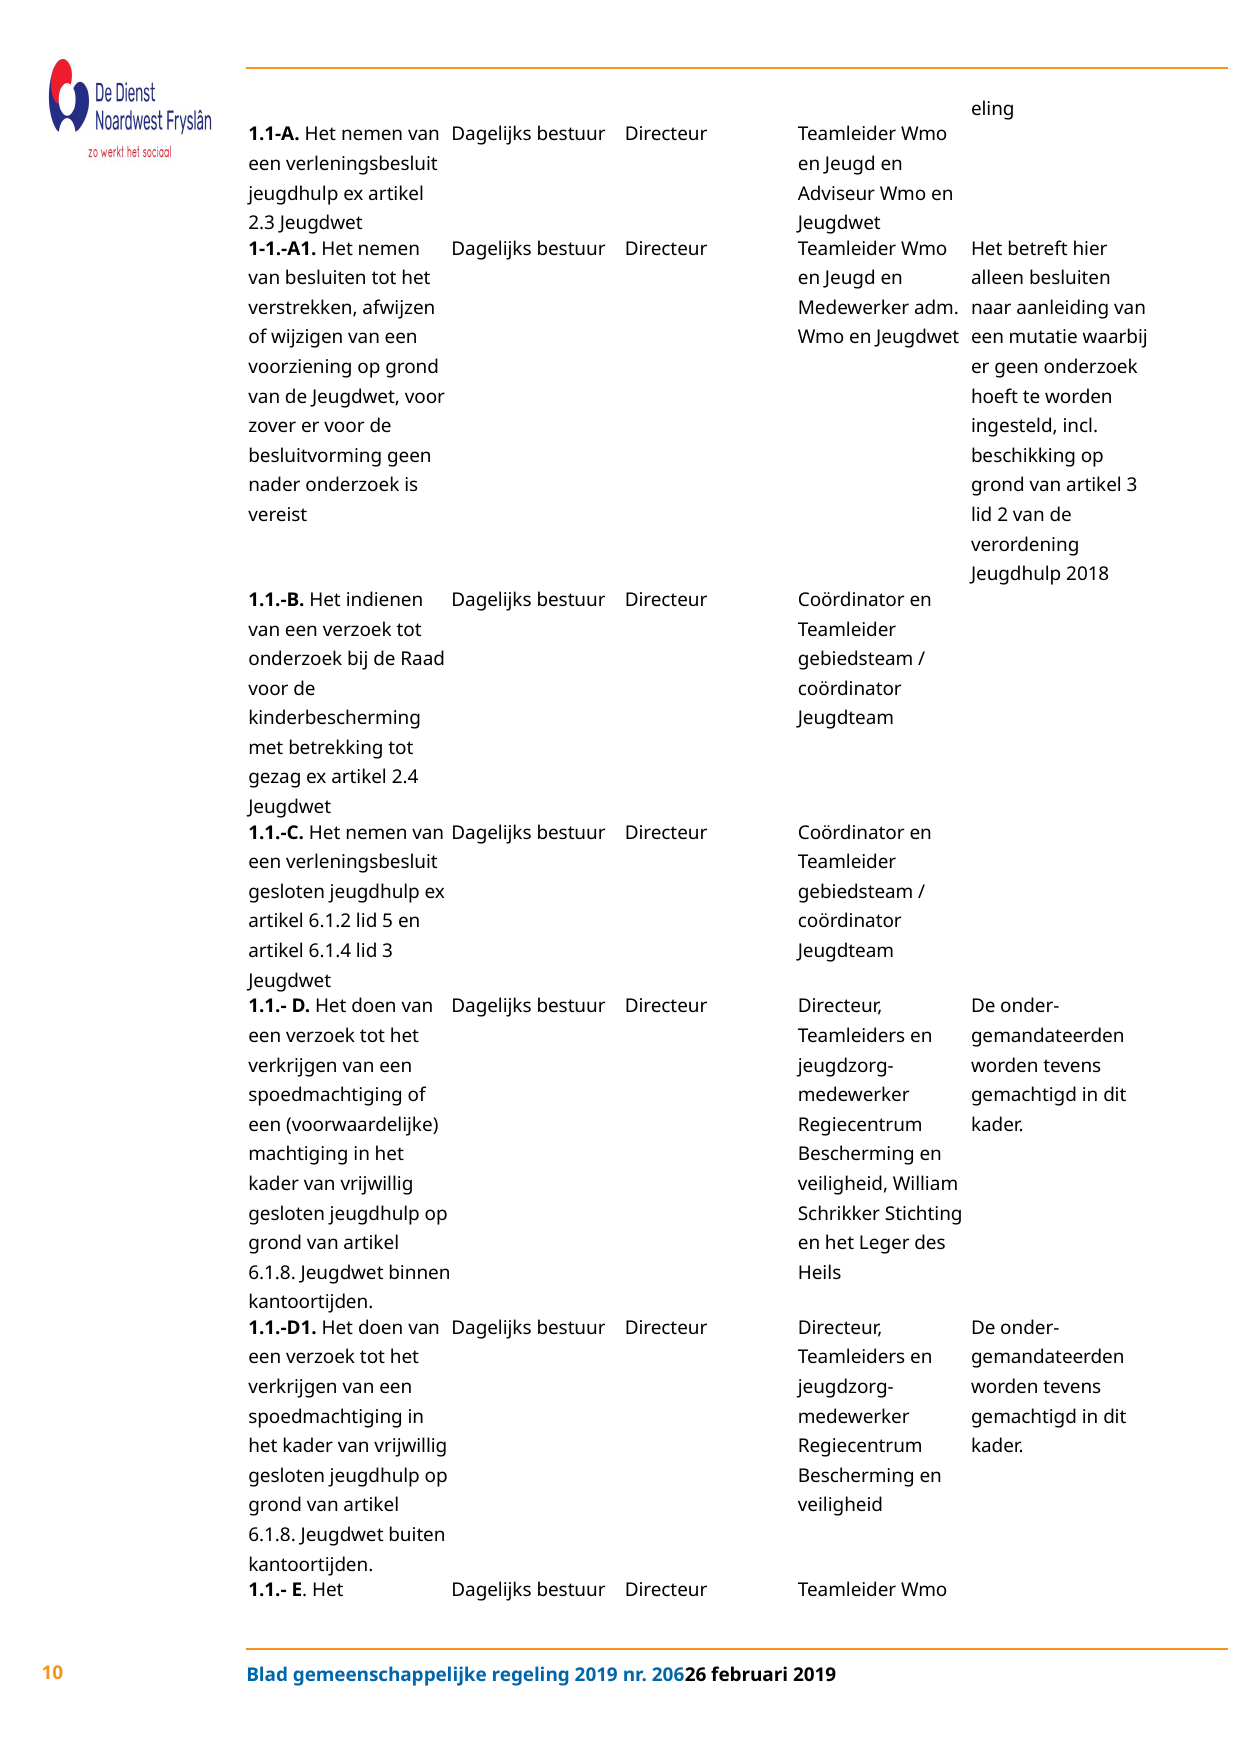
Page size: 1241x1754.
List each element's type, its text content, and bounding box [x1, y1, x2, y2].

table_cell Dagelijks bestuur [451, 1314, 624, 1577]
table_cell Directeur, Teamleiders en jeugdzorg-medewerker Regiecentrum Bescherming en veiligheid [798, 1314, 971, 1577]
table_cell Teamleider Wmo en Jeugd en Adviseur Wmo en Jeugdwet [798, 121, 971, 235]
table_cell Teamleider Wmo en Jeugd en Medewerker adm. Wmo en Jeugdwet [798, 235, 971, 586]
table_cell [798, 95, 971, 121]
table_cell 1.1.-C. Het nemen van een verleningsbesluit gesloten jeugdhulp ex artikel 6.1.2 lid 5 en artikel 6.1.4 lid 3 Jeugdwet [248, 819, 451, 993]
table_cell De onder- gemandateerden worden tevens gemachtigd in dit kader. [971, 993, 1152, 1314]
table_cell Directeur [625, 819, 798, 993]
table_cell 1.1.-B. Het indienen van een verzoek tot onderzoek bij de Raad voor de kinderbescherming met betrekking tot gezag ex artikel 2.4 Jeugdwet [248, 586, 451, 819]
table_cell [248, 95, 451, 121]
table_cell Dagelijks bestuur [451, 121, 624, 235]
table_cell [971, 819, 1152, 993]
table_cell Directeur [625, 993, 798, 1314]
table_cell Dagelijks bestuur [451, 1577, 624, 1602]
table_cell De onder- gemandateerden worden tevens gemachtigd in dit kader. [971, 1314, 1152, 1577]
table_cell Directeur [625, 1314, 798, 1577]
table_cell Coördinator en Teamleider gebiedsteam / coördinator Jeugdteam [798, 586, 971, 819]
table_cell Dagelijks bestuur [451, 993, 624, 1314]
table_cell Dagelijks bestuur [451, 235, 624, 586]
table_cell 1.1.- E. Het [248, 1577, 451, 1602]
table_cell [971, 121, 1152, 235]
table_cell Directeur [625, 1577, 798, 1602]
table_cell Dagelijks bestuur [451, 819, 624, 993]
table_cell eling [971, 95, 1152, 121]
table_cell Directeur, Teamleiders en jeugdzorg-medewerker Regiecentrum Bescherming en veiligheid, William Schrikker Stichting en het Leger des Heils [798, 993, 971, 1314]
table_cell 1.1.- D. Het doen van een verzoek tot het verkrijgen van een spoedmachtiging of een (voorwaardelijke) machtiging in het kader van vrijwillig gesloten jeugdhulp op grond van artikel 6.1.8. Jeugdwet binnen kantoortijden. [248, 993, 451, 1314]
table_cell Directeur [625, 586, 798, 819]
table_cell [625, 95, 798, 121]
table_cell Het betreft hier alleen besluiten naar aanleiding van een mutatie waarbij er geen onderzoek hoeft te worden ingesteld, incl. beschikking op grond van artikel 3 lid 2 van de verordening Jeugdhulp 2018 [971, 235, 1152, 586]
table_cell [971, 586, 1152, 819]
table_cell 1.1-A. Het nemen van een verleningsbesluit jeugdhulp ex artikel 2.3 Jeugdwet [248, 121, 451, 235]
table_cell [971, 1577, 1152, 1602]
picture [41, 47, 231, 172]
table_cell [451, 95, 624, 121]
table_cell 1.1.-D1. Het doen van een verzoek tot het verkrijgen van een spoedmachtiging in het kader van vrijwillig gesloten jeugdhulp op grond van artikel 6.1.8. Jeugdwet buiten kantoortijden. [248, 1314, 451, 1577]
table_cell 1-1.-A1. Het nemen van besluiten tot het verstrekken, afwijzen of wijzigen van een voorziening op grond van de Jeugdwet, voor zover er voor de besluitvorming geen nader onderzoek is vereist [248, 235, 451, 586]
table_cell Directeur [625, 121, 798, 235]
table_cell Teamleider Wmo [798, 1577, 971, 1602]
table_cell Coördinator en Teamleider gebiedsteam / coördinator Jeugdteam [798, 819, 971, 993]
table_cell Directeur [625, 235, 798, 586]
table_cell Dagelijks bestuur [451, 586, 624, 819]
